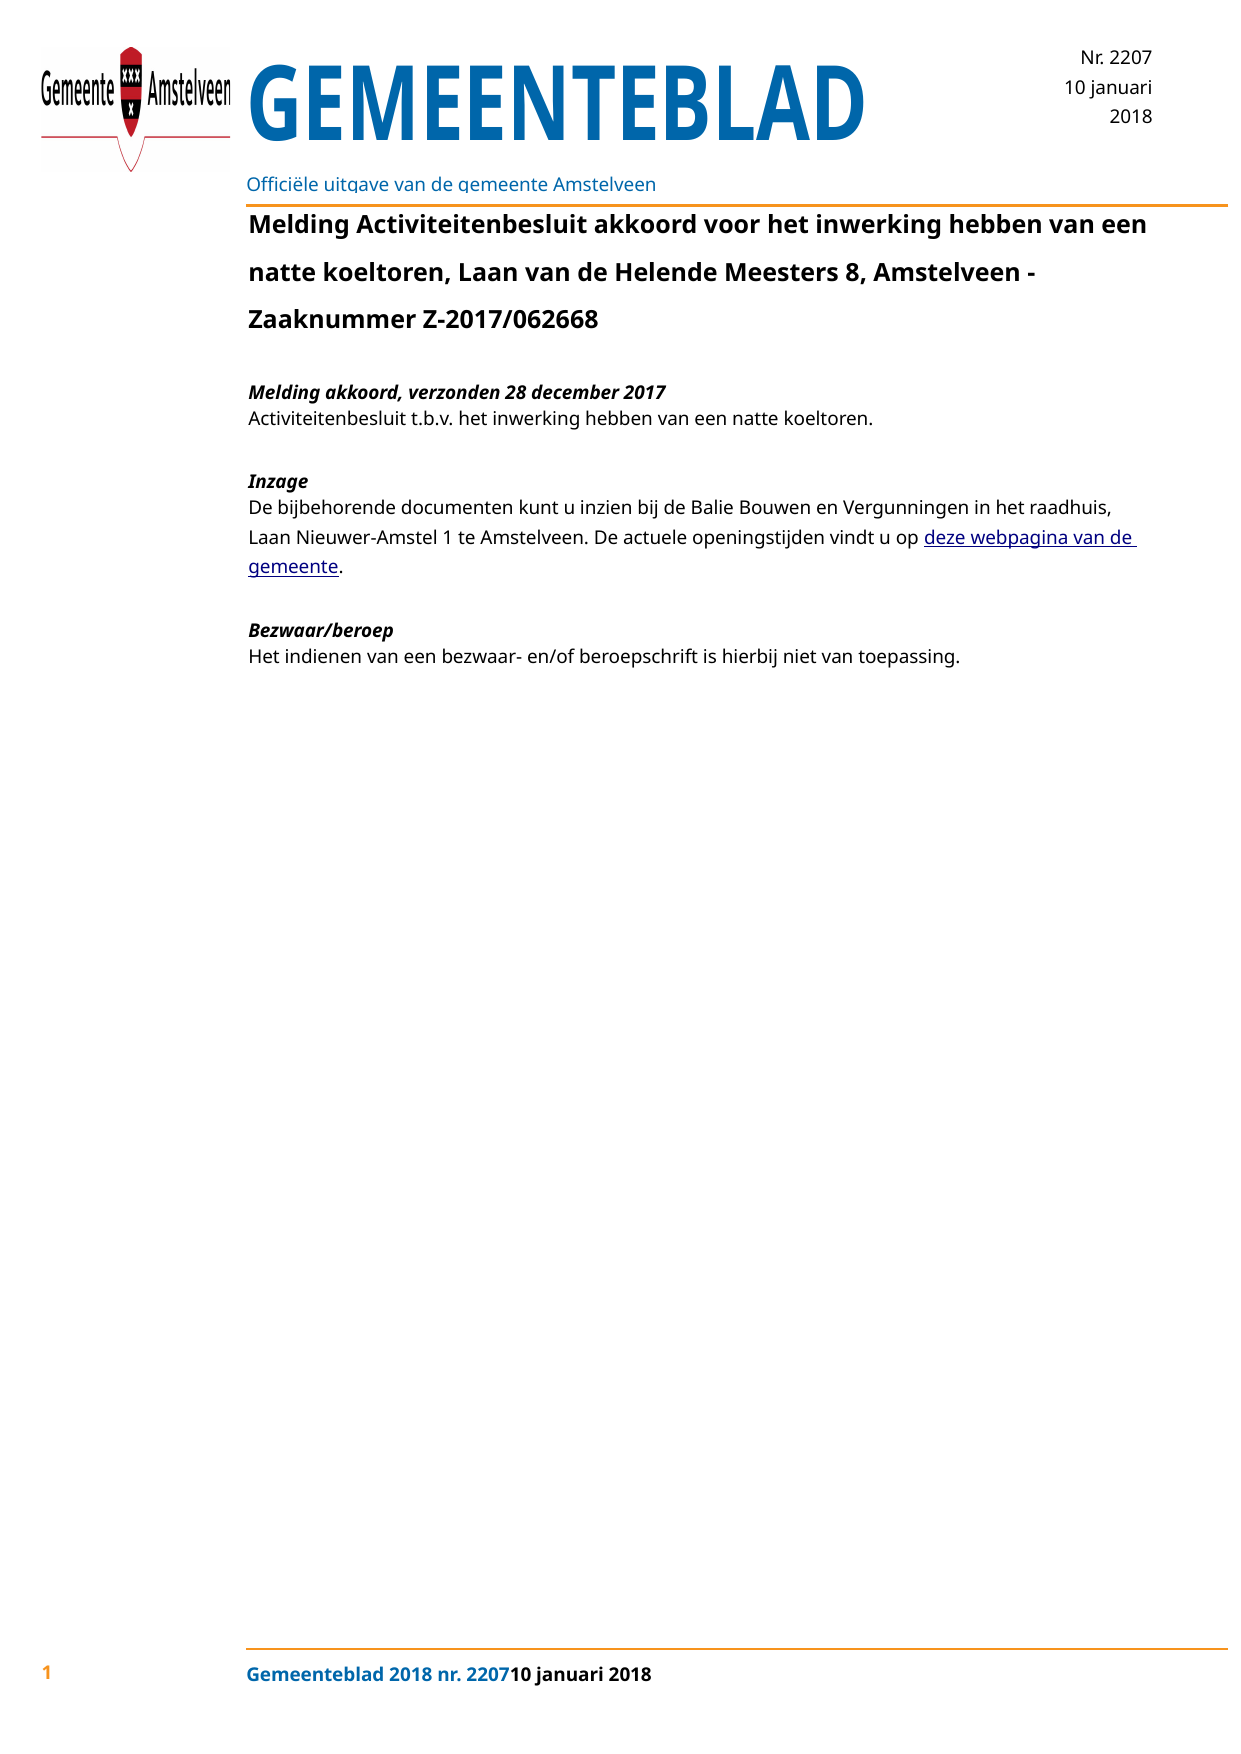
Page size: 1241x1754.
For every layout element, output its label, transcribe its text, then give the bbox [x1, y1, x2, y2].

picture [41, 47, 231, 172]
text Activiteitenbesluit t.b.v. het inwerking hebben van een natte koeltoren. [248, 405, 1152, 431]
text De bijbehorende documenten kunt u inzien bij de Balie Bouwen en Vergunningen in het raadhuis, Laan Nieuwer-Amstel 1 te Amstelveen. De actuele openingstijden vindt u op deze webpagina van de gemeente. [248, 494, 1152, 579]
text Melding akkoord, verzonden 28 december 2017 [248, 379, 1152, 405]
text Bezwaar/beroep [248, 618, 1152, 643]
text Het indienen van een bezwaar- en/of beroepschrift is hierbij niet van toepassing. [248, 643, 1152, 669]
text Melding Activiteitenbesluit akkoord voor het inwerking hebben van een natte koeltoren, Laan van de Helende Meesters 8, Amstelveen - Zaaknummer Z-2017/062668 [248, 207, 1152, 336]
text Inzage [248, 469, 1152, 494]
